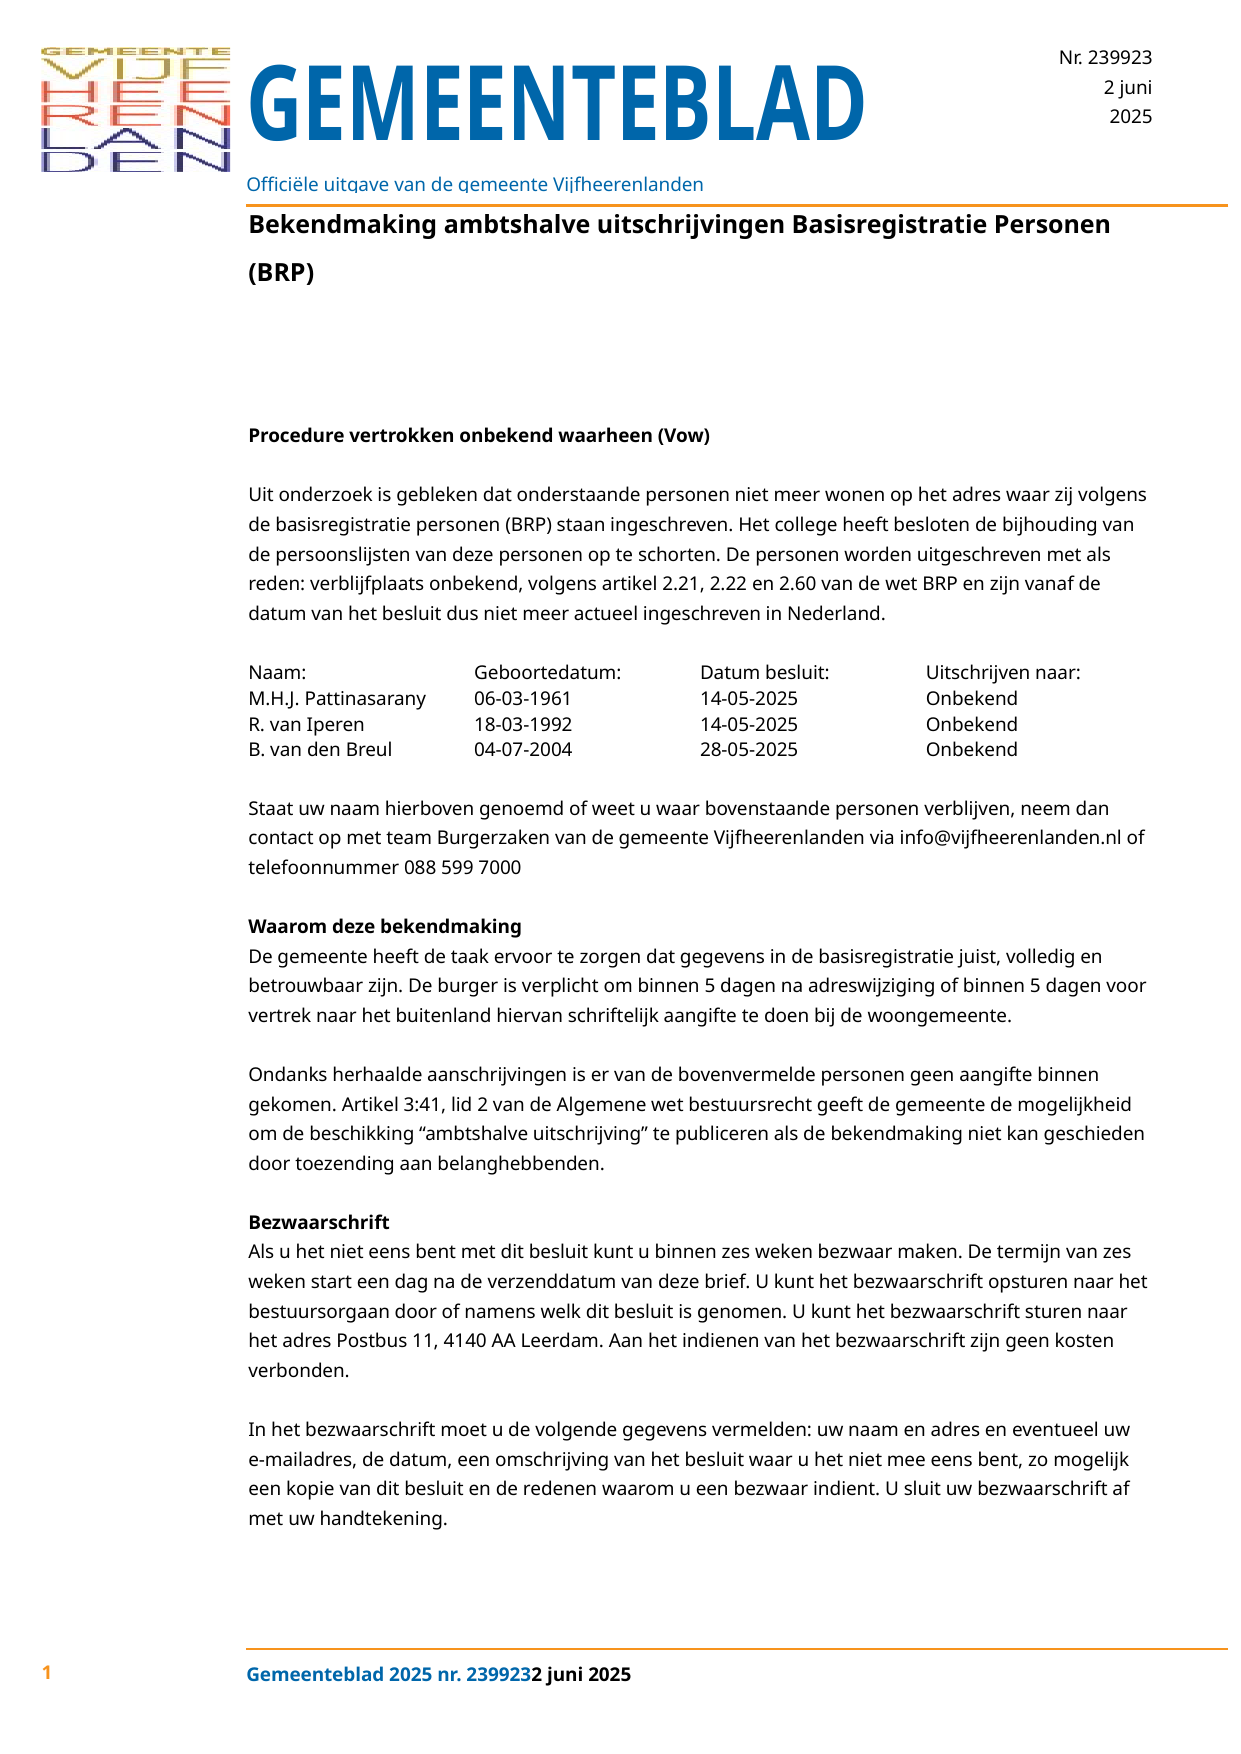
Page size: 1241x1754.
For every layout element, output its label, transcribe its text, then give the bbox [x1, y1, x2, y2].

table_cell 06-03-1961 [474, 685, 700, 711]
text De gemeente heeft de taak ervoor te zorgen dat gegevens in de basisregistratie juist, volledig en betrouwbaar zijn. De burger is verplicht om binnen 5 dagen na adreswijziging of binnen 5 dagen voor vertrek naar het buitenland hiervan schriftelijk aangifte te doen bij de woongemeente. [248, 943, 1152, 1028]
table_header Geboortedatum: [474, 659, 700, 685]
table_cell Onbekend [926, 711, 1152, 736]
text Bezwaarschrift [248, 1209, 1152, 1235]
table_header Datum besluit: [700, 659, 926, 685]
text Staat uw naam hierboven genoemd of weet u waar bovenstaande personen verblijven, neem dan contact op met team Burgerzaken van de gemeente Vijfheerenlanden via info@vijfheerenlanden.nl of telefoonnummer 088 599 7000 [248, 795, 1152, 880]
table_cell R. van Iperen [248, 711, 474, 736]
table_cell 14-05-2025 [700, 685, 926, 711]
text Bekendmaking ambtshalve uitschrijvingen Basisregistratie Personen (BRP) [248, 207, 1152, 288]
table_header Uitschrijven naar: [926, 659, 1152, 685]
table_cell 28-05-2025 [700, 736, 926, 762]
table_cell M.H.J. Pattinasarany [248, 685, 474, 711]
text Ondanks herhaalde aanschrijvingen is er van de bovenvermelde personen geen aangifte binnen gekomen. Artikel 3:41, lid 2 van de Algemene wet bestuursrecht geeft de gemeente de mogelijkheid om de beschikking “ambtshalve uitschrijving” te publiceren als de bekendmaking niet kan geschieden door toezending aan belanghebbenden. [248, 1061, 1152, 1176]
text Procedure vertrokken onbekend waarheen (Vow) [248, 422, 1152, 448]
table_cell 14-05-2025 [700, 711, 926, 736]
table_cell 04-07-2004 [474, 736, 700, 762]
text Waarom deze bekendmaking [248, 913, 1152, 939]
text Uit onderzoek is gebleken dat onderstaande personen niet meer wonen op het adres waar zij volgens de basisregistratie personen (BRP) staan ingeschreven. Het college heeft besloten de bijhouding van de persoonslijsten van deze personen op te schorten. De personen worden uitgeschreven met als reden: verblijfplaats onbekend, volgens artikel 2.21, 2.22 en 2.60 van de wet BRP en zijn vanaf de datum van het besluit dus niet meer actueel ingeschreven in Nederland. [248, 482, 1152, 626]
table_cell B. van den Breul [248, 736, 474, 762]
text In het bezwaarschrift moet u de volgende gegevens vermelden: uw naam en adres en eventueel uw e-mailadres, de datum, een omschrijving van het besluit waar u het niet mee eens bent, zo mogelijk een kopie van dit besluit en de redenen waarom u een bezwaar indient. U sluit uw bezwaarschrift af met uw handtekening. [248, 1416, 1152, 1531]
picture [41, 47, 231, 172]
table_cell Onbekend [926, 685, 1152, 711]
table_cell 18-03-1992 [474, 711, 700, 736]
table_header Naam: [248, 659, 474, 685]
text Als u het niet eens bent met dit besluit kunt u binnen zes weken bezwaar maken. De termijn van zes weken start een dag na de verzenddatum van deze brief. U kunt het bezwaarschrift opsturen naar het bestuursorgaan door of namens welk dit besluit is genomen. U kunt het bezwaarschrift sturen naar het adres Postbus 11, 4140 AA Leerdam. Aan het indienen van het bezwaarschrift zijn geen kosten verbonden. [248, 1239, 1152, 1383]
table_cell Onbekend [926, 736, 1152, 762]
